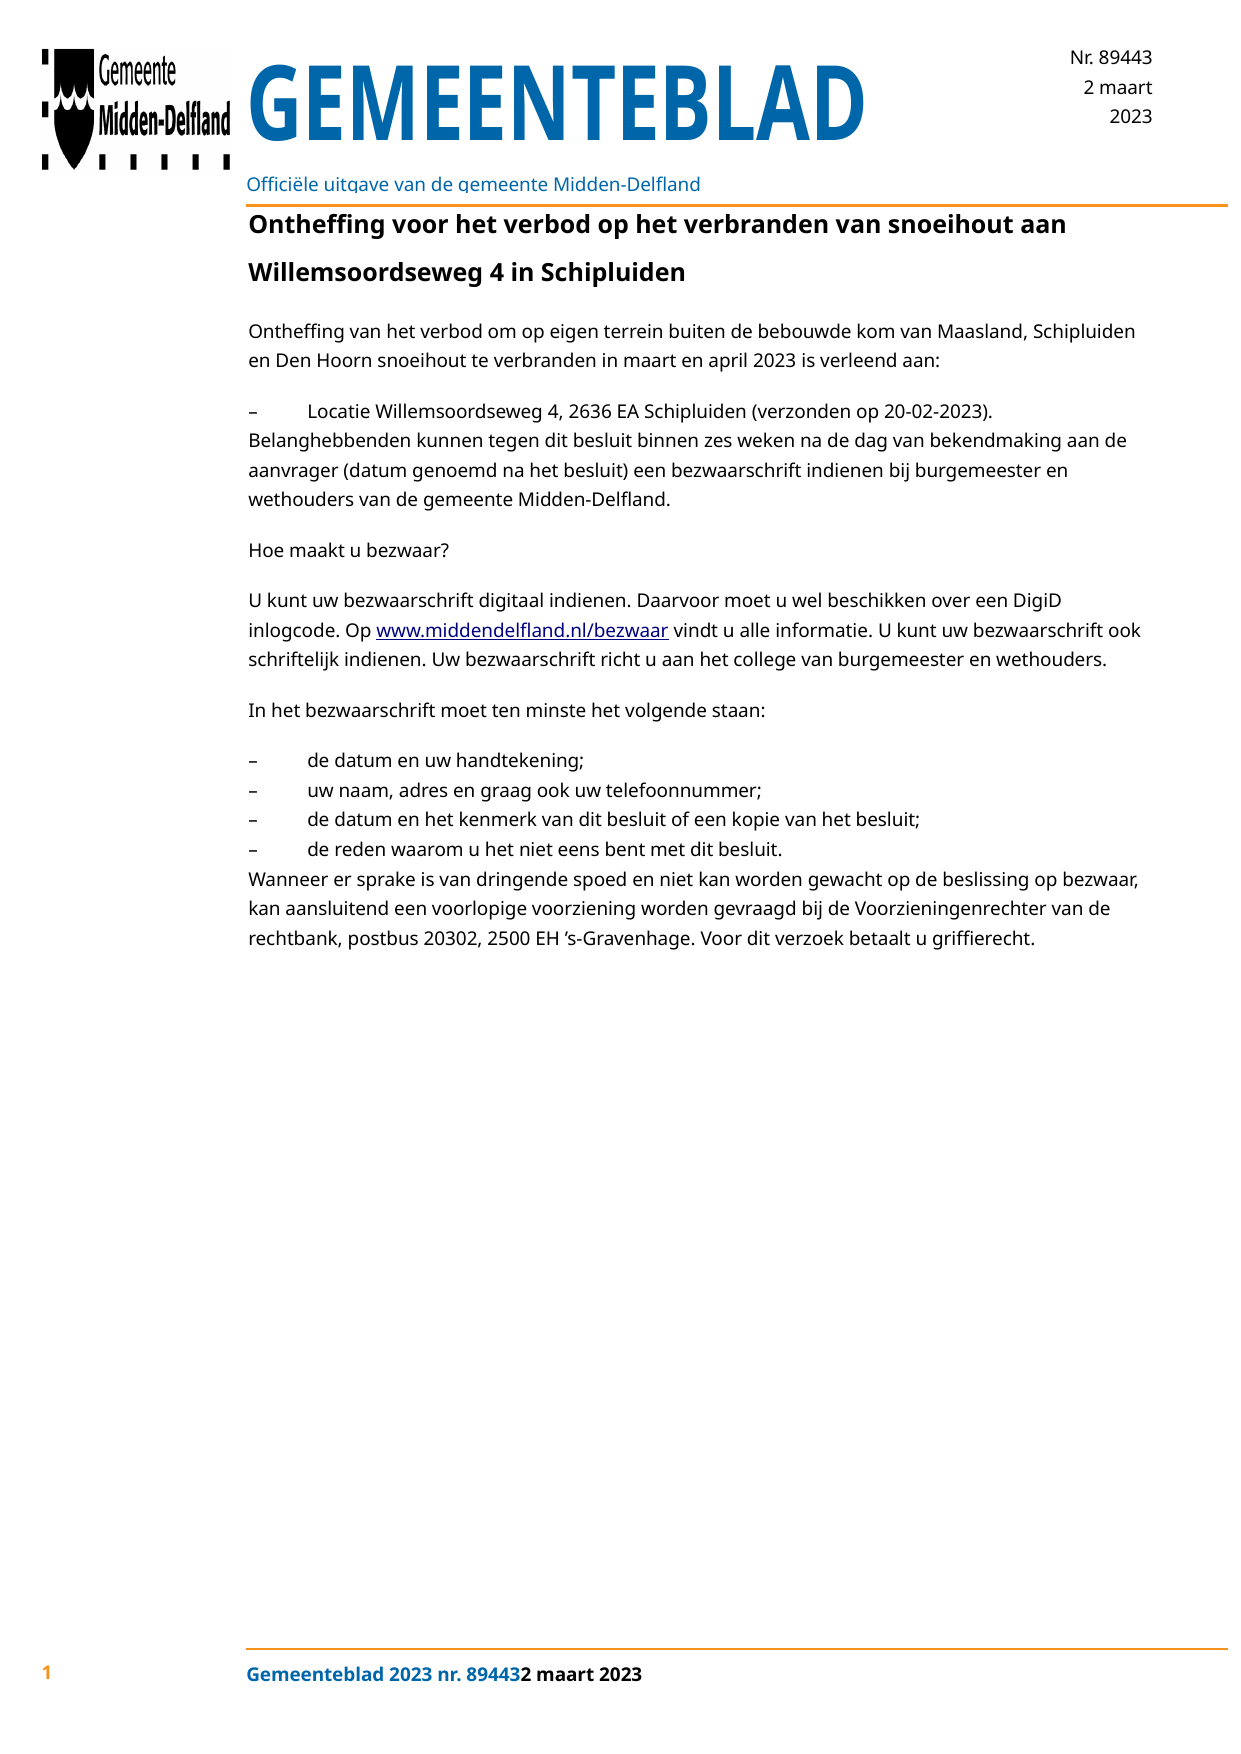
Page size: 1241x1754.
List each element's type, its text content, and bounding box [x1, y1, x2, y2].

list de datum en uw handtekening; [248, 747, 1152, 773]
list Locatie Willemsoordseweg 4, 2636 EA Schipluiden (verzonden op 20-02-2023). [248, 398, 1152, 424]
list de datum en het kenmerk van dit besluit of een kopie van het besluit; [248, 807, 1152, 832]
text Hoe maakt u bezwaar? [248, 537, 1152, 563]
text ​Wanneer er sprake is van dringende spoed en niet kan worden gewacht op de beslissing op bezwaar, kan aansluitend een voorlopige voorziening worden gevraagd bij de Voorzieningenrechter van de rechtbank, postbus 20302, 2500 EH ’s-Gravenhage. Voor dit verzoek betaalt u griffierecht. [248, 866, 1152, 951]
text In het bezwaarschrift moet ten minste het volgende staan: [248, 697, 1152, 723]
list de reden waarom u het niet eens bent met dit besluit. [248, 836, 1152, 862]
text U kunt uw bezwaarschrift digitaal indienen. Daarvoor moet u wel beschikken over een DigiD inlogcode. Op www.middendelfland.nl/bezwaar vindt u alle informatie. U kunt uw bezwaarschrift ook schriftelijk indienen. Uw bezwaarschrift richt u aan het college van burgemeester en wethouders. [248, 587, 1152, 672]
text Ontheffing van het verbod om op eigen terrein buiten de bebouwde kom van Maasland, Schipluiden en Den Hoorn snoeihout te verbranden in maart en april 2023 is verleend aan: [248, 318, 1152, 373]
picture [41, 47, 231, 172]
text Belanghebbenden kunnen tegen dit besluit binnen zes weken na de dag van bekendmaking aan de aanvrager (datum genoemd na het besluit) een bezwaarschrift indienen bij burgemeester en wethouders van de gemeente Midden-Delfland. [248, 427, 1152, 512]
list uw naam, adres en graag ook uw telefoonnummer; [248, 777, 1152, 803]
text Ontheffing voor het verbod op het verbranden van snoeihout aan Willemsoordseweg 4 in Schipluiden [248, 207, 1152, 288]
